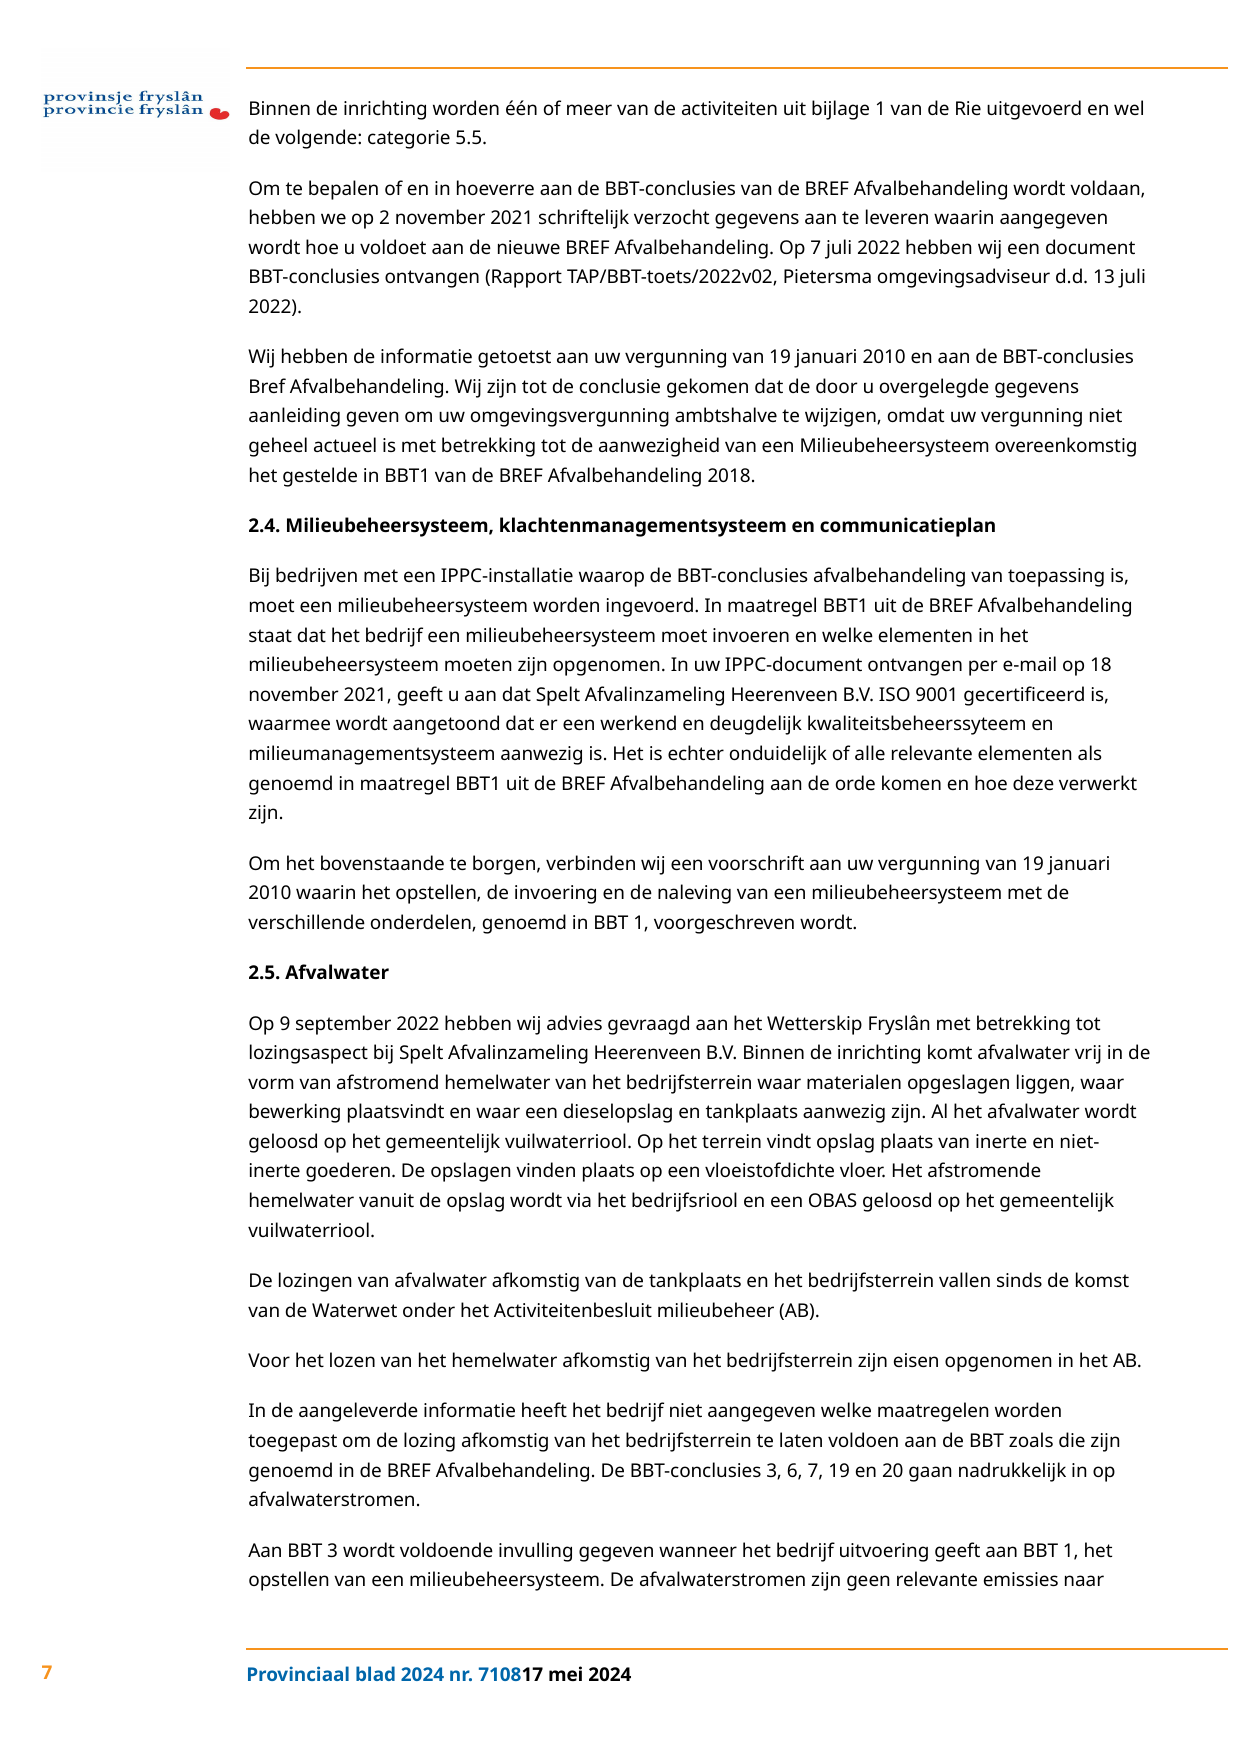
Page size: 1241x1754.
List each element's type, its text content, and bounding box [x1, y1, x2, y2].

text Om te bepalen of en in hoeverre aan de BBT-conclusies van de BREF Afvalbehandeling wordt voldaan, hebben we op 2 november 2021 schriftelijk verzocht gegevens aan te leveren waarin aangegeven wordt hoe u voldoet aan de nieuwe BREF Afvalbehandeling. Op 7 juli 2022 hebben wij een document BBT-conclusies ontvangen (Rapport TAP/BBT-toets/2022v02, Pietersma omgevingsadviseur d.d. 13 juli 2022). [248, 175, 1152, 319]
text Aan BBT 3 wordt voldoende invulling gegeven wanneer het bedrijf uitvoering geeft aan BBT 1, het opstellen van een milieubeheersysteem. De afvalwaterstromen zijn geen relevante emissies naar [248, 1537, 1152, 1592]
text Bij bedrijven met een IPPC-installatie waarop de BBT-conclusies afvalbehandeling van toepassing is, moet een milieubeheersysteem worden ingevoerd. In maatregel BBT1 uit de BREF Afvalbehandeling staat dat het bedrijf een milieubeheersysteem moet invoeren en welke elementen in het milieubeheersysteem moeten zijn opgenomen. In uw IPPC-document ontvangen per e-mail op 18 november 2021, geeft u aan dat Spelt Afvalinzameling Heerenveen B.V. ISO 9001 gecertificeerd is, waarmee wordt aangetoond dat er een werkend en deugdelijk kwaliteitsbeheerssyteem en milieumanagementsysteem aanwezig is. Het is echter onduidelijk of alle relevante elementen als genoemd in maatregel BBT1 uit de BREF Afvalbehandeling aan de orde komen en hoe deze verwerkt zijn. [248, 563, 1152, 825]
picture [41, 47, 231, 172]
text Wij hebben de informatie getoetst aan uw vergunning van 19 januari 2010 en aan de BBT-conclusies Bref Afvalbehandeling. Wij zijn tot de conclusie gekomen dat de door u overgelegde gegevens aanleiding geven om uw omgevingsvergunning ambtshalve te wijzigen, omdat uw vergunning niet geheel actueel is met betrekking tot de aanwezigheid van een Milieubeheersysteem overeenkomstig het gestelde in BBT1 van de BREF Afvalbehandeling 2018. [248, 343, 1152, 488]
text 2.5. Afvalwater [248, 959, 1152, 985]
text De lozingen van afvalwater afkomstig van de tankplaats en het bedrijfsterrein vallen sinds de komst van de Waterwet onder het Activiteitenbesluit milieubeheer (AB). [248, 1267, 1152, 1323]
text Op 9 september 2022 hebben wij advies gevraagd aan het Wetterskip Fryslân met betrekking tot lozingsaspect bij Spelt Afvalinzameling Heerenveen B.V. Binnen de inrichting komt afvalwater vrij in de vorm van afstromend hemelwater van het bedrijfsterrein waar materialen opgeslagen liggen, waar bewerking plaatsvindt en waar een dieselopslag en tankplaats aanwezig zijn. Al het afvalwater wordt geloosd op het gemeentelijk vuilwaterriool. Op het terrein vindt opslag plaats van inerte en niet-inerte goederen. De opslagen vinden plaats op een vloeistofdichte vloer. Het afstromende hemelwater vanuit de opslag wordt via het bedrijfsriool en een OBAS geloosd op het gemeentelijk vuilwaterriool. [248, 1010, 1152, 1243]
text 2.4. Milieubeheersysteem, klachtenmanagementsysteem en communicatieplan [248, 512, 1152, 538]
text Om het bovenstaande te borgen, verbinden wij een voorschrift aan uw vergunning van 19 januari 2010 waarin het opstellen, de invoering en de naleving van een milieubeheersysteem met de verschillende onderdelen, genoemd in BBT 1, voorgeschreven wordt. [248, 850, 1152, 935]
text Binnen de inrichting worden één of meer van de activiteiten uit bijlage 1 van de Rie uitgevoerd en wel de volgende: categorie 5.5. [248, 95, 1152, 150]
text In de aangeleverde informatie heeft het bedrijf niet aangegeven welke maatregelen worden toegepast om de lozing afkomstig van het bedrijfsterrein te laten voldoen aan de BBT zoals die zijn genoemd in de BREF Afvalbehandeling. De BBT-conclusies 3, 6, 7, 19 en 20 gaan nadrukkelijk in op afvalwaterstromen. [248, 1398, 1152, 1512]
text Voor het lozen van het hemelwater afkomstig van het bedrijfsterrein zijn eisen opgenomen in het AB. [248, 1347, 1152, 1373]
